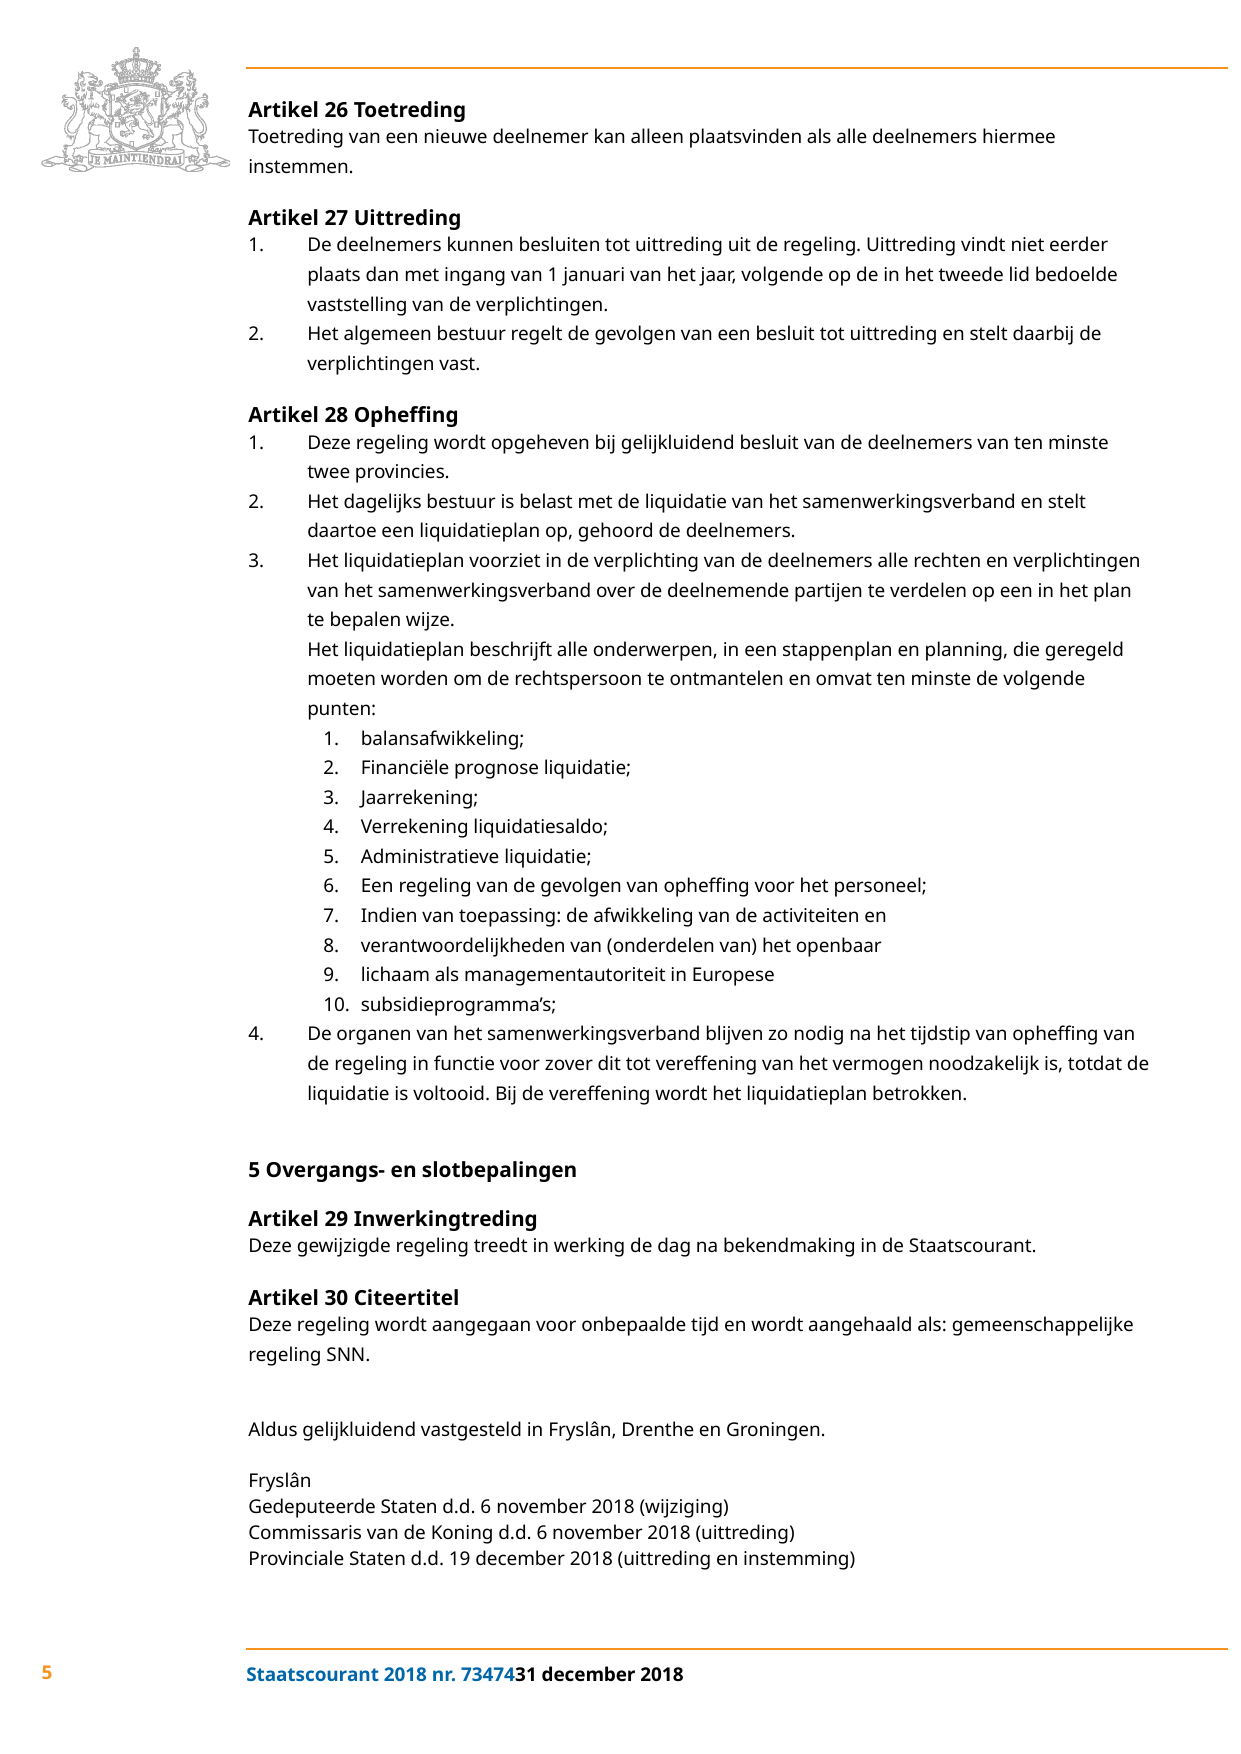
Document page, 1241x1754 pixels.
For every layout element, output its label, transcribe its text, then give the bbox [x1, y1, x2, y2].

list Deze regeling wordt opgeheven bij gelijkluidend besluit van de deelnemers van ten minste twee provincies. [248, 429, 1152, 484]
list Administratieve liquidatie; [323, 843, 1152, 869]
text Toetreding van een nieuwe deelnemer kan alleen plaatsvinden als alle deelnemers hiermee instemmen. [248, 123, 1152, 178]
list balansafwikkeling; [323, 725, 1152, 750]
list Financiële prognose liquidatie; [323, 754, 1152, 780]
text Aldus gelijkluidend vastgesteld in Fryslân, Drenthe en Groningen. [248, 1416, 1152, 1442]
list Het liquidatieplan beschrijft alle onderwerpen, in een stappenplan en planning, die geregeld moeten worden om de rechtspersoon te ontmantelen en omvat ten minste de volgende punten: [248, 636, 1152, 721]
list Een regeling van de gevolgen van opheffing voor het personeel; [323, 873, 1152, 898]
list Indien van toepassing: de afwikkeling van de activiteiten en [323, 902, 1152, 928]
text Deze regeling wordt aangegaan voor onbepaalde tijd en wordt aangehaald als: gemeenschappelijke regeling SNN. [248, 1311, 1152, 1367]
list Het dagelijks bestuur is belast met de liquidatie van het samenwerkingsverband en stelt daartoe een liquidatieplan op, gehoord de deelnemers. [248, 488, 1152, 543]
text Artikel 29 Inwerkingtreding [248, 1204, 1152, 1233]
text 5 Overgangs- en slotbepalingen [248, 1155, 1152, 1183]
list Het algemeen bestuur regelt de gevolgen van een besluit tot uittreding en stelt daarbij de verplichtingen vast. [248, 320, 1152, 376]
list De deelnemers kunnen besluiten tot uittreding uit de regeling. Uittreding vindt niet eerder plaats dan met ingang van 1 januari van het jaar, volgende op de in het tweede lid bedoelde vaststelling van de verplichtingen. [248, 232, 1152, 317]
text Artikel 28 Opheffing [248, 400, 1152, 429]
list verantwoordelijkheden van (onderdelen van) het openbaar [323, 932, 1152, 957]
list lichaam als managementautoriteit in Europese [323, 961, 1152, 987]
text Artikel 26 Toetreding [248, 95, 1152, 123]
text Deze gewijzigde regeling treedt in werking de dag na bekendmaking in de Staatscourant. [248, 1233, 1152, 1258]
list subsidieprogramma’s; [323, 991, 1152, 1017]
text Fryslân [248, 1468, 1152, 1493]
list Verrekening liquidatiesaldo; [323, 813, 1152, 839]
text Artikel 30 Citeertitel [248, 1283, 1152, 1311]
picture [41, 47, 231, 172]
list De organen van het samenwerkingsverband blijven zo nodig na het tijdstip van opheffing van de regeling in functie voor zover dit tot vereffening van het vermogen noodzakelijk is, totdat de liquidatie is voltooid. Bij de vereffening wordt het liquidatieplan betrokken. [248, 1021, 1152, 1105]
text Provinciale Staten d.d. 19 december 2018 (uittreding en instemming) [248, 1545, 1152, 1571]
text Artikel 27 Uittreding [248, 203, 1152, 232]
list Het liquidatieplan voorziet in de verplichting van de deelnemers alle rechten en verplichtingen van het samenwerkingsverband over de deelnemende partijen te verdelen op een in het plan te bepalen wijze. [248, 547, 1152, 632]
text Gedeputeerde Staten d.d. 6 november 2018 (wijziging) [248, 1493, 1152, 1519]
list Jaarrekening; [323, 784, 1152, 809]
text Commissaris van de Koning d.d. 6 november 2018 (uittreding) [248, 1519, 1152, 1545]
